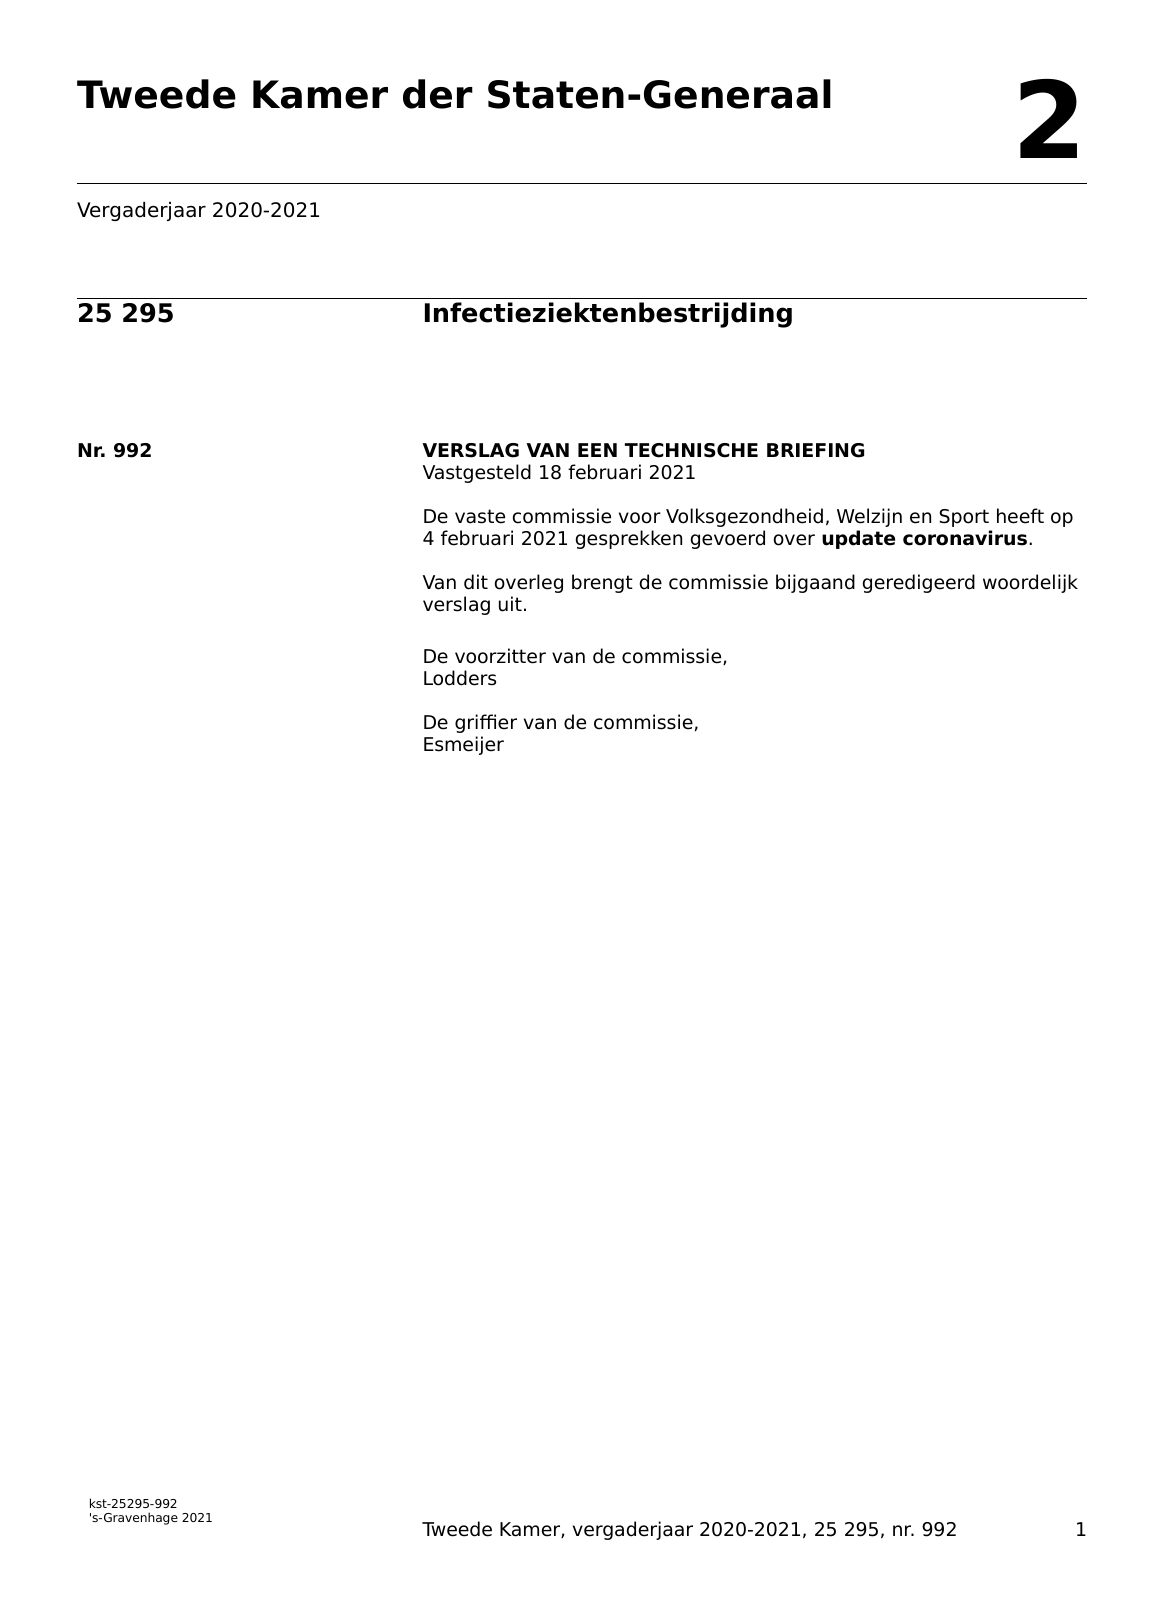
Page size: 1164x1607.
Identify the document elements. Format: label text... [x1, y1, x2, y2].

text Vastgesteld 18 februari 2021 [422, 462, 1087, 484]
text kst-25295-992 [88, 1497, 323, 1511]
table_header Tweede Kamer der Staten-Generaal [77, 59, 886, 183]
table_header 2 [886, 59, 1087, 183]
text De griffier van de commissie, Esmeijer [422, 712, 1087, 756]
table_cell Vergaderjaar 2020-2021 [77, 184, 1087, 298]
text Van dit overleg brengt de commissie bijgaand geredigeerd woordelijk verslag uit. [422, 572, 1087, 616]
text De voorzitter van de commissie, Lodders [422, 646, 1087, 690]
subtitle 25 295 Infectieziektenbestrijding [77, 299, 1087, 329]
subtitle Nr. 992 VERSLAG VAN EEN TECHNISCHE BRIEFING [77, 440, 1087, 462]
text De vaste commissie voor Volksgezondheid, Welzijn en Sport heeft op 4 februari 2021 gesprekken gevoerd over update coronavirus. [422, 506, 1087, 550]
text 's-Gravenhage 2021 [88, 1511, 323, 1525]
